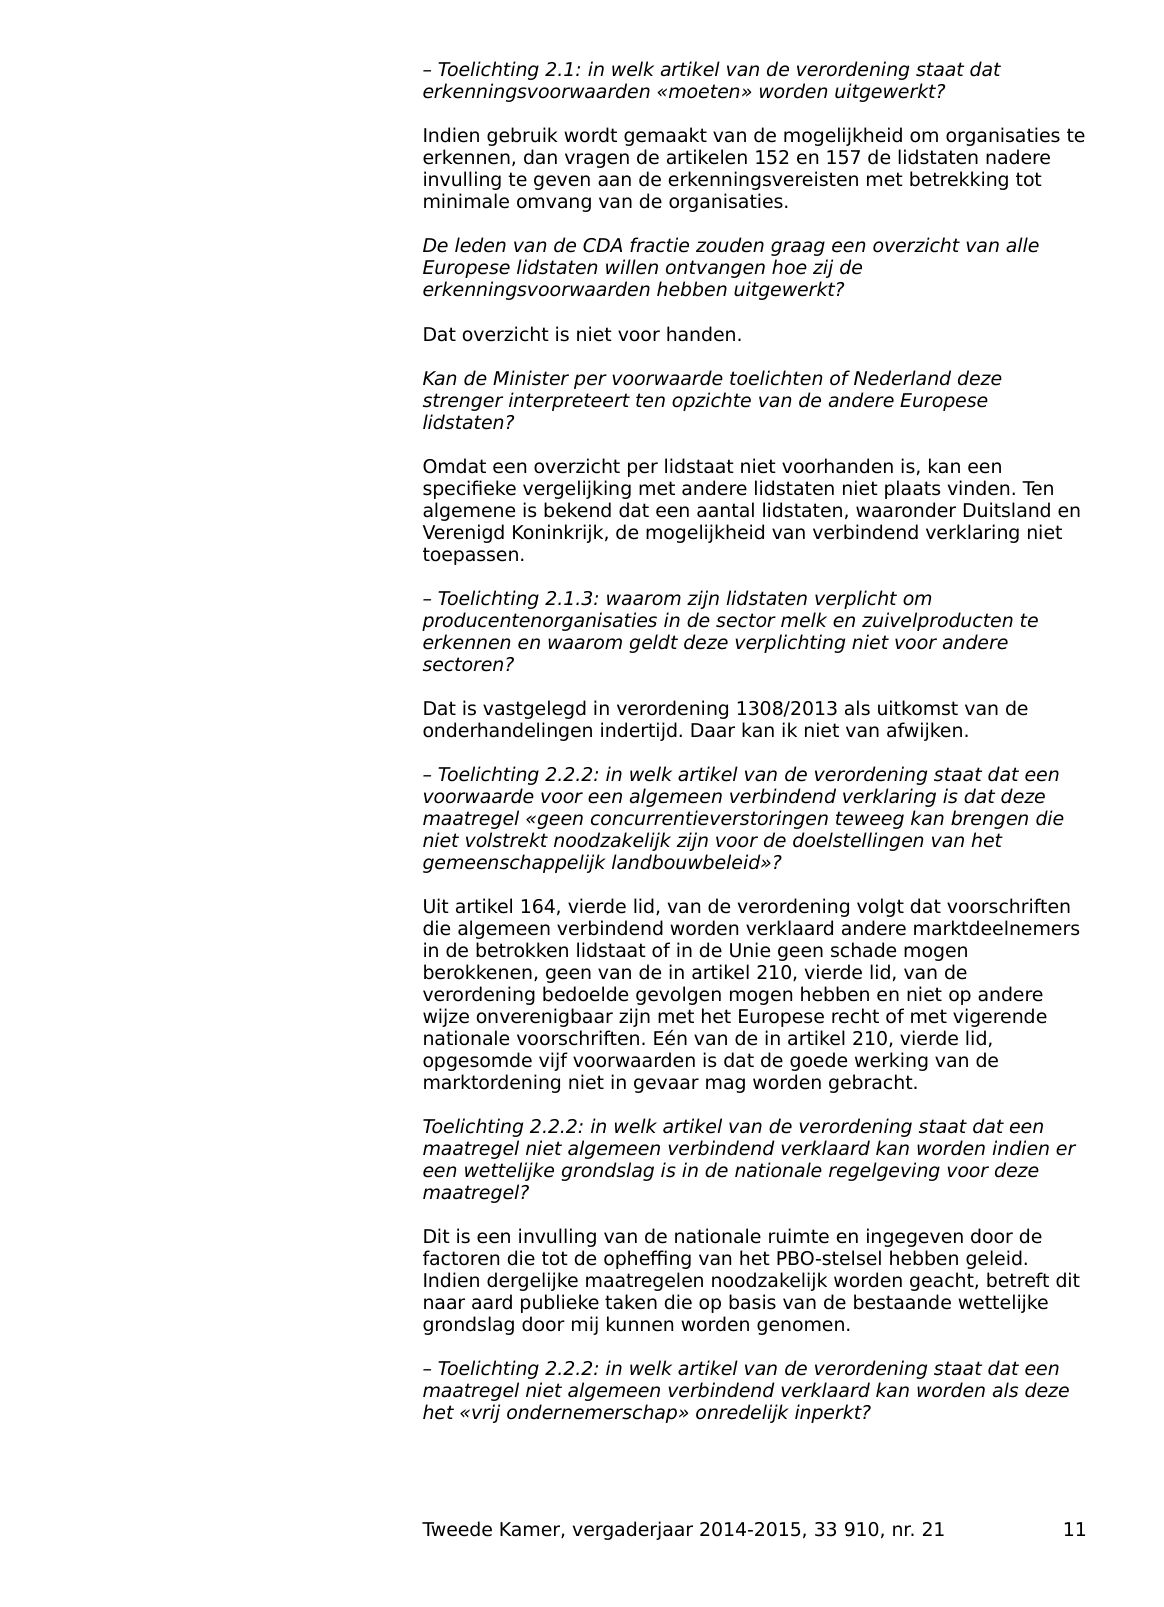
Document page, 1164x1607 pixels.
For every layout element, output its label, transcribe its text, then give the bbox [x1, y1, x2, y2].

text – Toelichting 2.1.3: waarom zijn lidstaten verplicht om producentenorganisaties in de sector melk en zuivelproducten te erkennen en waarom geldt deze verplichting niet voor andere sectoren? [422, 588, 1087, 676]
text Kan de Minister per voorwaarde toelichten of Nederland deze strenger interpreteert ten opzichte van de andere Europese lidstaten? [422, 368, 1087, 433]
text Omdat een overzicht per lidstaat niet voorhanden is, kan een specifieke vergelijking met andere lidstaten niet plaats vinden. Ten algemene is bekend dat een aantal lidstaten, waaronder Duitsland en Verenigd Koninkrijk, de mogelijkheid van verbindend verklaring niet toepassen. [422, 456, 1087, 566]
subtitle De leden van de CDA fractie zouden graag een overzicht van alle Europese lidstaten willen ontvangen hoe zij de erkenningsvoorwaarden hebben uitgewerkt? [422, 235, 1087, 301]
text Dat is vastgelegd in verordening 1308/2013 als uitkomst van de onderhandelingen indertijd. Daar kan ik niet van afwijken. [422, 698, 1087, 742]
text Dat overzicht is niet voor handen. [422, 323, 1087, 345]
text Indien gebruik wordt gemaakt van de mogelijkheid om organisaties te erkennen, dan vragen de artikelen 152 en 157 de lidstaten nadere invulling te geven aan de erkenningsvereisten met betrekking tot minimale omvang van de organisaties. [422, 125, 1087, 213]
text Toelichting 2.2.2: in welk artikel van de verordening staat dat een maatregel niet algemeen verbindend verklaard kan worden indien er een wettelijke grondslag is in de nationale regelgeving voor deze maatregel? [422, 1116, 1087, 1204]
text Dit is een invulling van de nationale ruimte en ingegeven door de factoren die tot de opheffing van het PBO-stelsel hebben geleid. Indien dergelijke maatregelen noodzakelijk worden geacht, betreft dit naar aard publieke taken die op basis van de bestaande wettelijke grondslag door mij kunnen worden genomen. [422, 1226, 1087, 1336]
text – Toelichting 2.2.2: in welk artikel van de verordening staat dat een voorwaarde voor een algemeen verbindend verklaring is dat deze maatregel «geen concurrentieverstoringen teweeg kan brengen die niet volstrekt noodzakelijk zijn voor de doelstellingen van het gemeenschappelijk landbouwbeleid»? [422, 764, 1087, 874]
text Uit artikel 164, vierde lid, van de verordening volgt dat voorschriften die algemeen verbindend worden verklaard andere marktdeelnemers in de betrokken lidstaat of in de Unie geen schade mogen berokkenen, geen van de in artikel 210, vierde lid, van de verordening bedoelde gevolgen mogen hebben en niet op andere wijze onverenigbaar zijn met het Europese recht of met vigerende nationale voorschriften. Eén van de in artikel 210, vierde lid, opgesomde vijf voorwaarden is dat de goede werking van de marktordening niet in gevaar mag worden gebracht. [422, 896, 1087, 1094]
text – Toelichting 2.2.2: in welk artikel van de verordening staat dat een maatregel niet algemeen verbindend verklaard kan worden als deze het «vrij ondernemerschap» onredelijk inperkt? [422, 1358, 1087, 1424]
text – Toelichting 2.1: in welk artikel van de verordening staat dat erkenningsvoorwaarden «moeten» worden uitgewerkt? [422, 59, 1087, 103]
